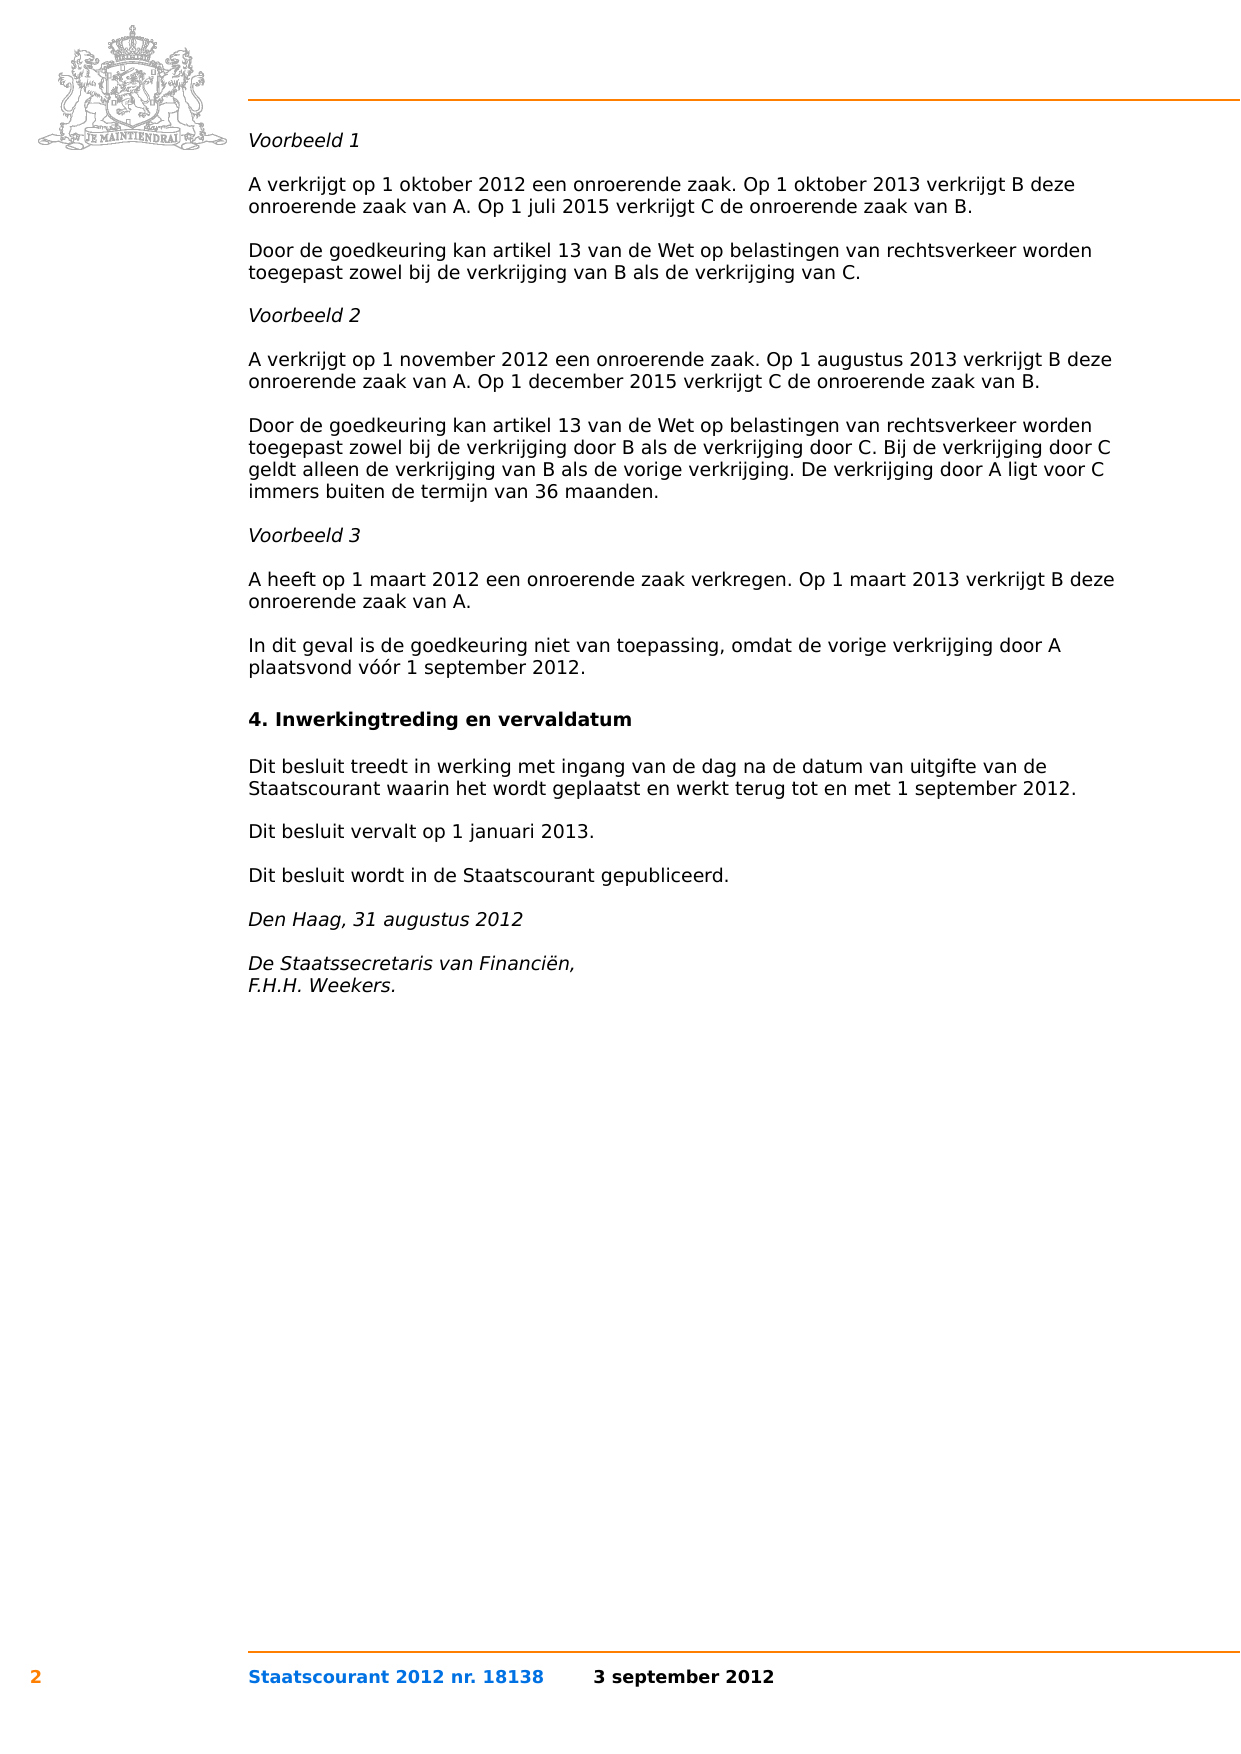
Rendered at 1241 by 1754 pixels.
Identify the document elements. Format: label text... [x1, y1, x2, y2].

subtitle Voorbeeld 1 [248, 130, 1163, 152]
subtitle 4. Inwerkingtreding en vervaldatum [248, 708, 1163, 731]
text Den Haag, 31 augustus 2012 [248, 909, 1163, 931]
text Dit besluit treedt in werking met ingang van de dag na de datum van uitgifte van de Staatscourant waarin het wordt geplaatst en werkt terug tot en met 1 september 2012. [248, 756, 1163, 799]
text Dit besluit vervalt op 1 januari 2013. [248, 821, 1163, 843]
text De Staatssecretaris van Financiën, F.H.H. Weekers. [248, 953, 1163, 997]
text Door de goedkeuring kan artikel 13 van de Wet op belastingen van rechtsverkeer worden toegepast zowel bij de verkrijging van B als de verkrijging van C. [248, 239, 1163, 283]
picture [38, 25, 227, 150]
subtitle Voorbeeld 2 [248, 305, 1163, 327]
text A heeft op 1 maart 2012 een onroerende zaak verkregen. Op 1 maart 2013 verkrijgt B deze onroerende zaak van A. [248, 569, 1163, 613]
subtitle Voorbeeld 3 [248, 525, 1163, 547]
text A verkrijgt op 1 november 2012 een onroerende zaak. Op 1 augustus 2013 verkrijgt B deze onroerende zaak van A. Op 1 december 2015 verkrijgt C de onroerende zaak van B. [248, 349, 1163, 393]
text Dit besluit wordt in de Staatscourant gepubliceerd. [248, 865, 1163, 887]
text Door de goedkeuring kan artikel 13 van de Wet op belastingen van rechtsverkeer worden toegepast zowel bij de verkrijging door B als de verkrijging door C. Bij de verkrijging door C geldt alleen de verkrijging van B als de vorige verkrijging. De verkrijging door A ligt voor C immers buiten de termijn van 36 maanden. [248, 415, 1163, 503]
text A verkrijgt op 1 oktober 2012 een onroerende zaak. Op 1 oktober 2013 verkrijgt B deze onroerende zaak van A. Op 1 juli 2015 verkrijgt C de onroerende zaak van B. [248, 174, 1163, 218]
text In dit geval is de goedkeuring niet van toepassing, omdat de vorige verkrijging door A plaatsvond vóór 1 september 2012. [248, 634, 1163, 678]
